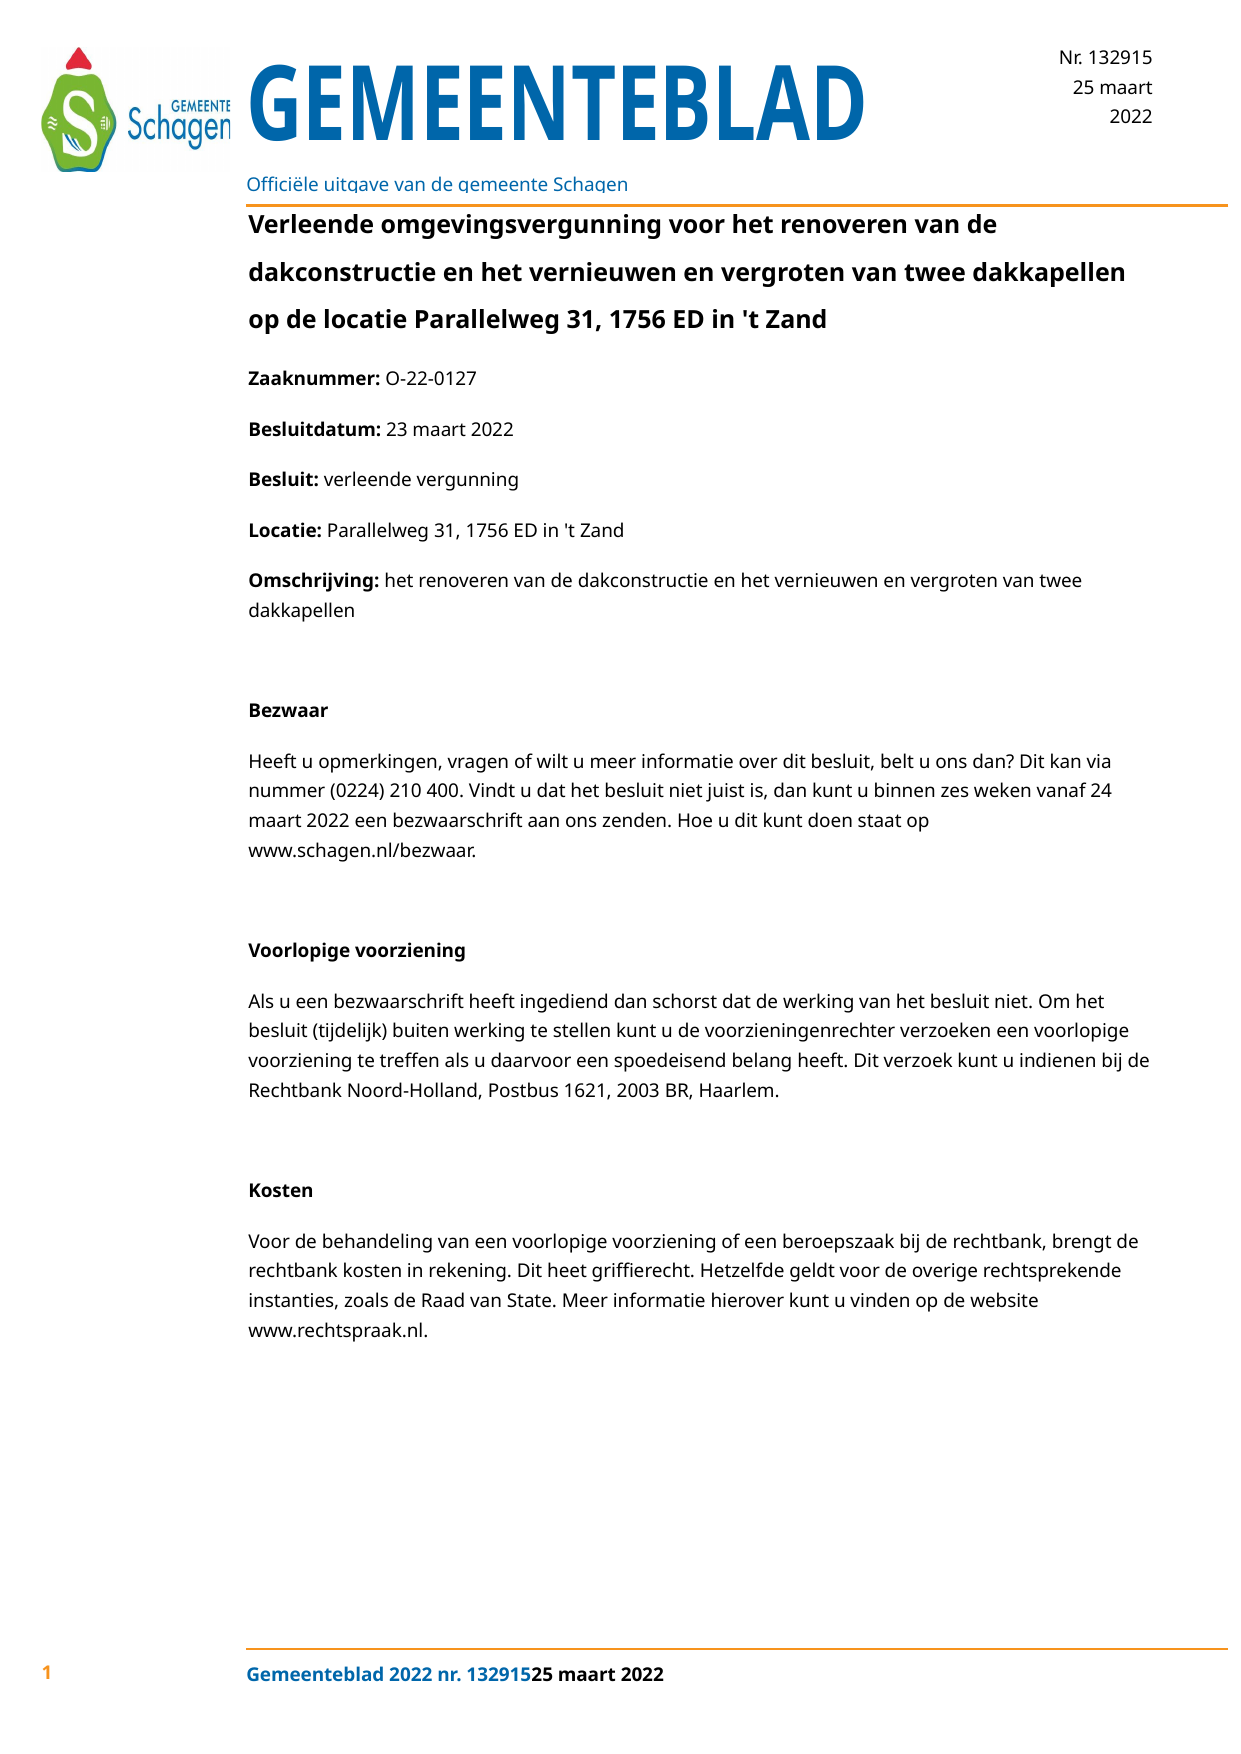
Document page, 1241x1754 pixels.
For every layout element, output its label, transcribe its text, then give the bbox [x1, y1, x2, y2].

text Omschrijving: het renoveren van de dakconstructie en het vernieuwen en vergroten van twee dakkapellen [248, 567, 1152, 622]
text Verleende omgevingsvergunning voor het renoveren van de dakconstructie en het vernieuwen en vergroten van twee dakkapellen op de locatie Parallelweg 31, 1756 ED in 't Zand [248, 207, 1152, 336]
text Zaaknummer: O-22-0127 [248, 366, 1152, 391]
text Locatie: Parallelweg 31, 1756 ED in 't Zand [248, 517, 1152, 542]
text Voorlopige voorziening [248, 938, 1152, 963]
text Bezwaar [248, 698, 1152, 723]
text Voor de behandeling van een voorlopige voorziening of een beroepszaak bij de rechtbank, brengt de rechtbank kosten in rekening. Dit heet griffierecht. Hetzelfde geldt voor de overige rechtsprekende instanties, zoals de Raad van State. Meer informatie hierover kunt u vinden op de website www.rechtspraak.nl. [248, 1228, 1152, 1342]
text Kosten [248, 1178, 1152, 1203]
text Besluitdatum: 23 maart 2022 [248, 416, 1152, 442]
picture [41, 47, 231, 172]
text Besluit: verleende vergunning [248, 466, 1152, 492]
text Als u een bezwaarschrift heeft ingediend dan schorst dat de werking van het besluit niet. Om het besluit (tijdelijk) buiten werking te stellen kunt u de voorzieningenrechter verzoeken een voorlopige voorziening te treffen als u daarvoor een spoedeisend belang heeft. Dit verzoek kunt u indienen bij de Rechtbank Noord-Holland, Postbus 1621, 2003 BR, Haarlem. [248, 988, 1152, 1102]
text Heeft u opmerkingen, vragen of wilt u meer informatie over dit besluit, belt u ons dan? Dit kan via nummer (0224) 210 400. Vindt u dat het besluit niet juist is, dan kunt u binnen zes weken vanaf 24 maart 2022 een bezwaarschrift aan ons zenden. Hoe u dit kunt doen staat op www.schagen.nl/bezwaar. [248, 748, 1152, 862]
